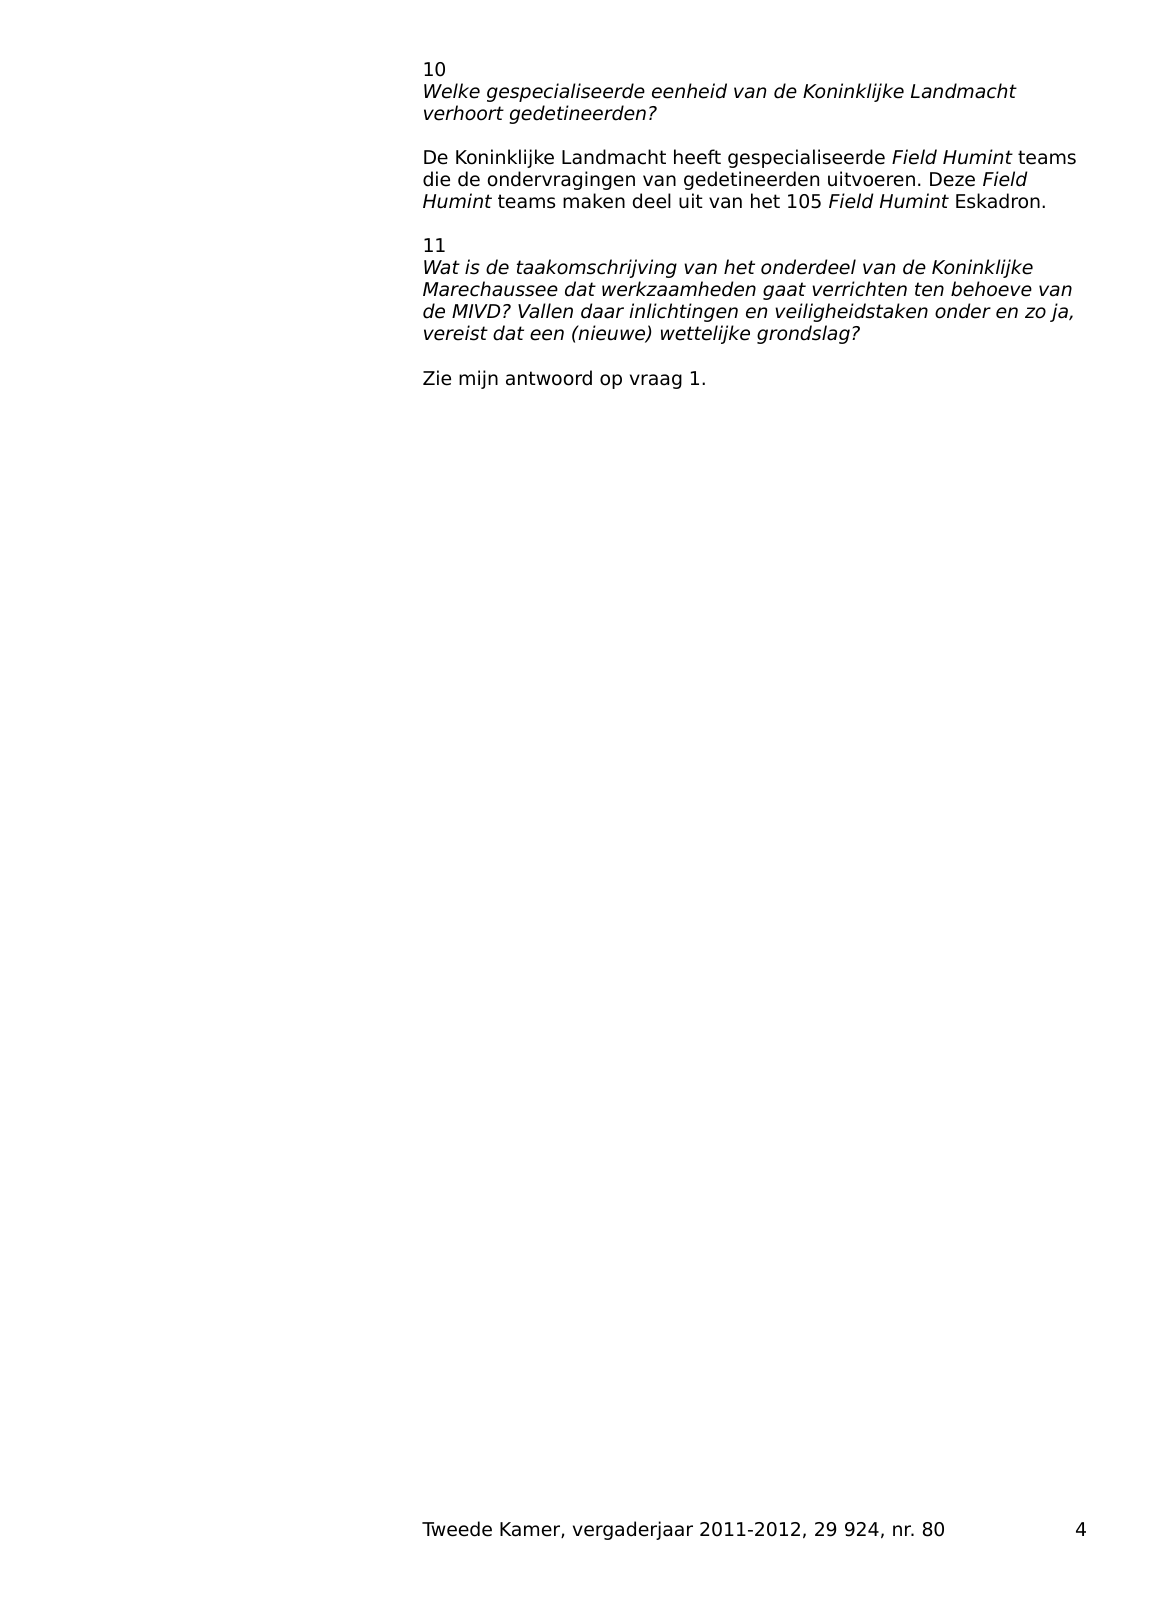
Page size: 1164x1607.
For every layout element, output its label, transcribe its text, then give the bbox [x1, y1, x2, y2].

text Zie mijn antwoord op vraag 1. [422, 367, 1087, 389]
text 10 [422, 59, 1087, 81]
text Wat is de taakomschrijving van het onderdeel van de Koninklijke Marechaussee dat werkzaamheden gaat verrichten ten behoeve van de MIVD? Vallen daar inlichtingen en veiligheidstaken onder en zo ja, vereist dat een (nieuwe) wettelijke grondslag? [422, 257, 1087, 345]
text 11 [422, 235, 1087, 257]
text De Koninklijke Landmacht heeft gespecialiseerde Field Humint teams die de ondervragingen van gedetineerden uitvoeren. Deze Field Humint teams maken deel uit van het 105 Field Humint Eskadron. [422, 147, 1087, 213]
text Welke gespecialiseerde eenheid van de Koninklijke Landmacht verhoort gedetineerden? [422, 81, 1087, 125]
